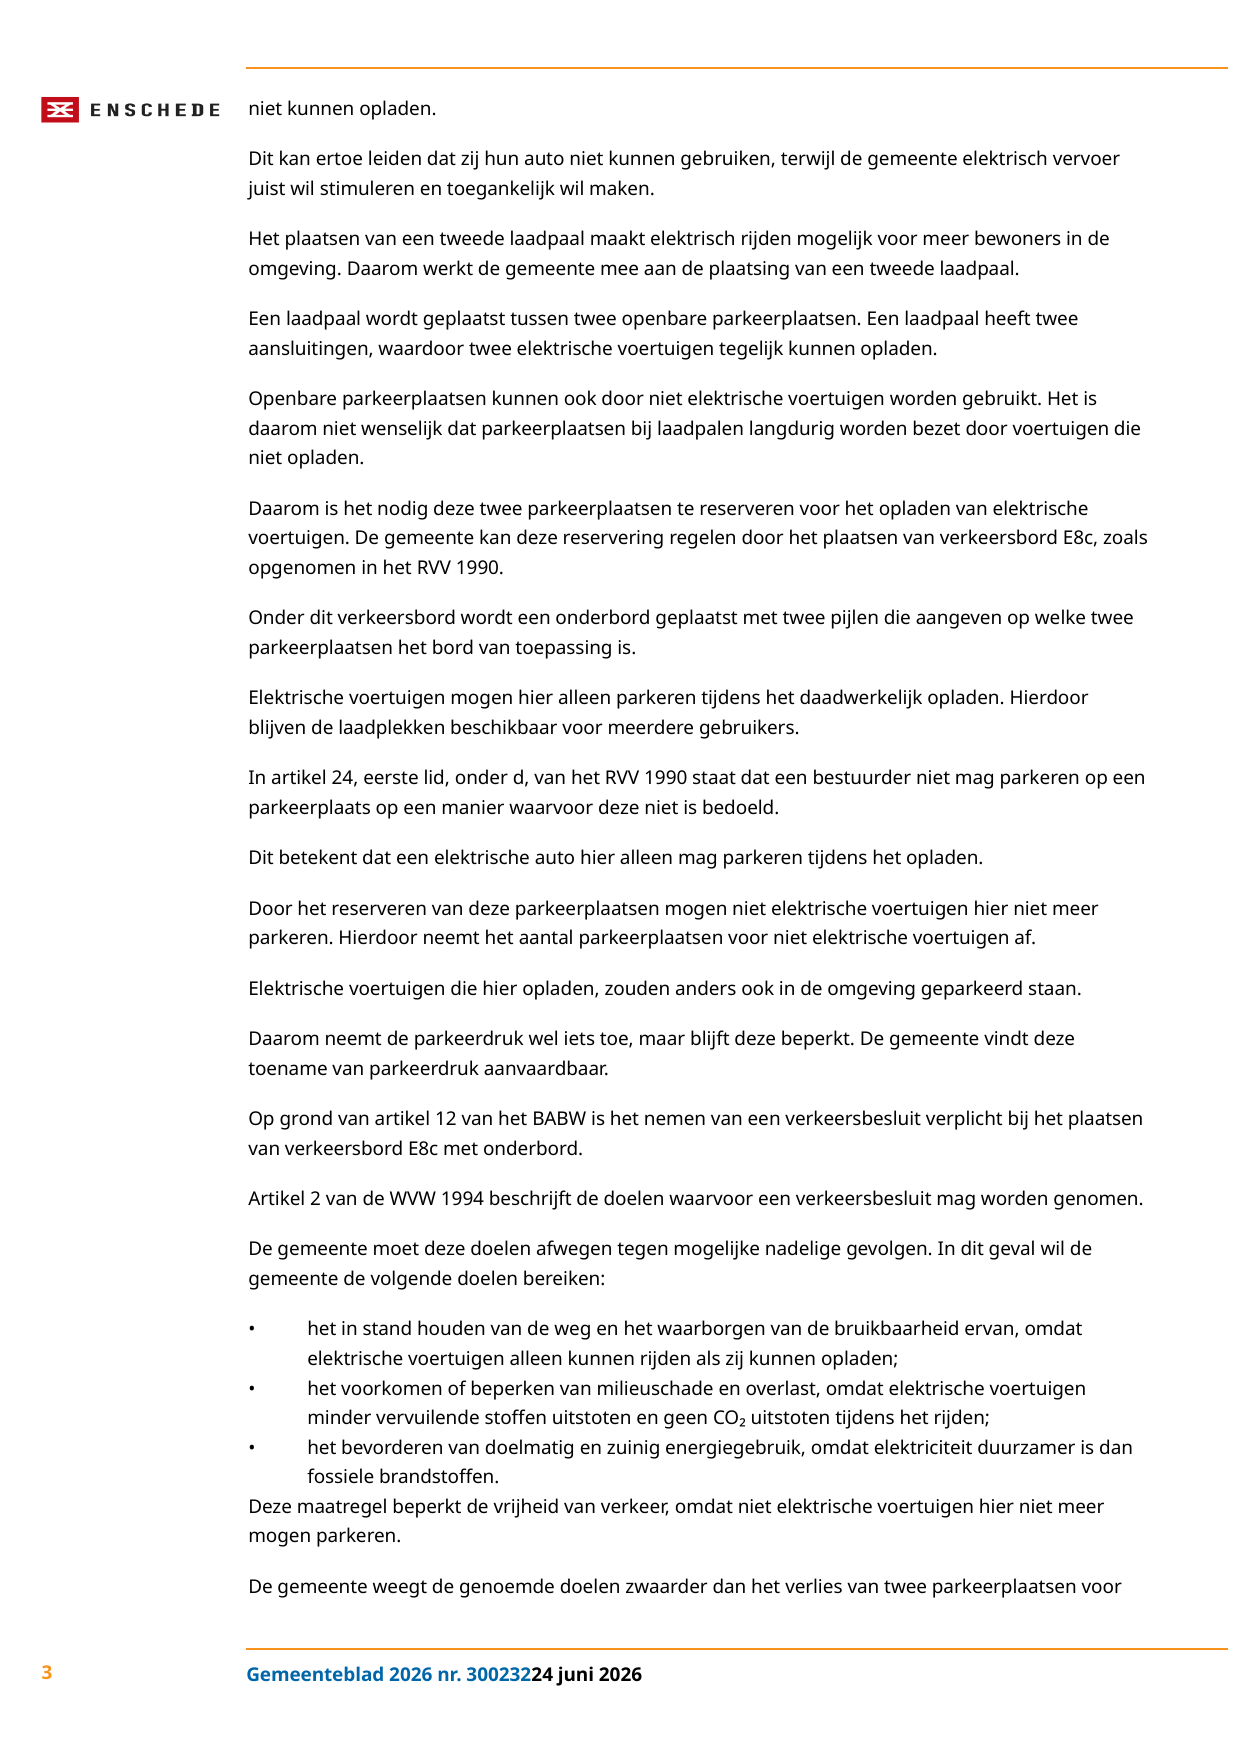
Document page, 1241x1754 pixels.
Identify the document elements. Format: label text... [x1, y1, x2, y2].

text In artikel 24, eerste lid, onder d, van het RVV 1990 staat dat een bestuurder niet mag parkeren op een parkeerplaats op een manier waarvoor deze niet is bedoeld. [248, 764, 1152, 820]
text Onder dit verkeersbord wordt een onderbord geplaatst met twee pijlen die aangeven op welke twee parkeerplaatsen het bord van toepassing is. [248, 604, 1152, 660]
text niet kunnen opladen. [248, 95, 1152, 121]
picture [41, 47, 231, 172]
text Elektrische voertuigen mogen hier alleen parkeren tijdens het daadwerkelijk opladen. Hierdoor blijven de laadplekken beschikbaar voor meerdere gebruikers. [248, 684, 1152, 740]
list het bevorderen van doelmatig en zuinig energiegebruik, omdat elektriciteit duurzamer is dan fossiele brandstoffen. [248, 1434, 1152, 1489]
text Artikel 2 van de WVW 1994 beschrijft de doelen waarvoor een verkeersbesluit mag worden genomen. [248, 1185, 1152, 1211]
text Elektrische voertuigen die hier opladen, zouden anders ook in de omgeving geparkeerd staan. [248, 975, 1152, 1001]
text Dit kan ertoe leiden dat zij hun auto niet kunnen gebruiken, terwijl de gemeente elektrisch vervoer juist wil stimuleren en toegankelijk wil maken. [248, 145, 1152, 201]
text Deze maatregel beperkt de vrijheid van verkeer, omdat niet elektrische voertuigen hier niet meer mogen parkeren. [248, 1493, 1152, 1548]
text Door het reserveren van deze parkeerplaatsen mogen niet elektrische voertuigen hier niet meer parkeren. Hierdoor neemt het aantal parkeerplaatsen voor niet elektrische voertuigen af. [248, 895, 1152, 950]
text Daarom neemt de parkeerdruk wel iets toe, maar blijft deze beperkt. De gemeente vindt deze toename van parkeerdruk aanvaardbaar. [248, 1025, 1152, 1081]
text Het plaatsen van een tweede laadpaal maakt elektrisch rijden mogelijk voor meer bewoners in de omgeving. Daarom werkt de gemeente mee aan de plaatsing van een tweede laadpaal. [248, 225, 1152, 281]
text Daarom is het nodig deze twee parkeerplaatsen te reserveren voor het opladen van elektrische voertuigen. De gemeente kan deze reservering regelen door het plaatsen van verkeersbord E8c, zoals opgenomen in het RVV 1990. [248, 495, 1152, 580]
text De gemeente moet deze doelen afwegen tegen mogelijke nadelige gevolgen. In dit geval wil de gemeente de volgende doelen bereiken: [248, 1236, 1152, 1291]
text Op grond van artikel 12 van het BABW is het nemen van een verkeersbesluit verplicht bij het plaatsen van verkeersbord E8c met onderbord. [248, 1105, 1152, 1161]
text Dit betekent dat een elektrische auto hier alleen mag parkeren tijdens het opladen. [248, 844, 1152, 870]
text Een laadpaal wordt geplaatst tussen twee openbare parkeerplaatsen. Een laadpaal heeft twee aansluitingen, waardoor twee elektrische voertuigen tegelijk kunnen opladen. [248, 305, 1152, 361]
text De gemeente weegt de genoemde doelen zwaarder dan het verlies van twee parkeerplaatsen voor [248, 1573, 1152, 1599]
list het voorkomen of beperken van milieuschade en overlast, omdat elektrische voertuigen minder vervuilende stoffen uitstoten en geen CO₂ uitstoten tijdens het rijden; [248, 1375, 1152, 1430]
list het in stand houden van de weg en het waarborgen van de bruikbaarheid ervan, omdat elektrische voertuigen alleen kunnen rijden als zij kunnen opladen; [248, 1316, 1152, 1371]
text Openbare parkeerplaatsen kunnen ook door niet elektrische voertuigen worden gebruikt. Het is daarom niet wenselijk dat parkeerplaatsen bij laadpalen langdurig worden bezet door voertuigen die niet opladen. [248, 385, 1152, 470]
